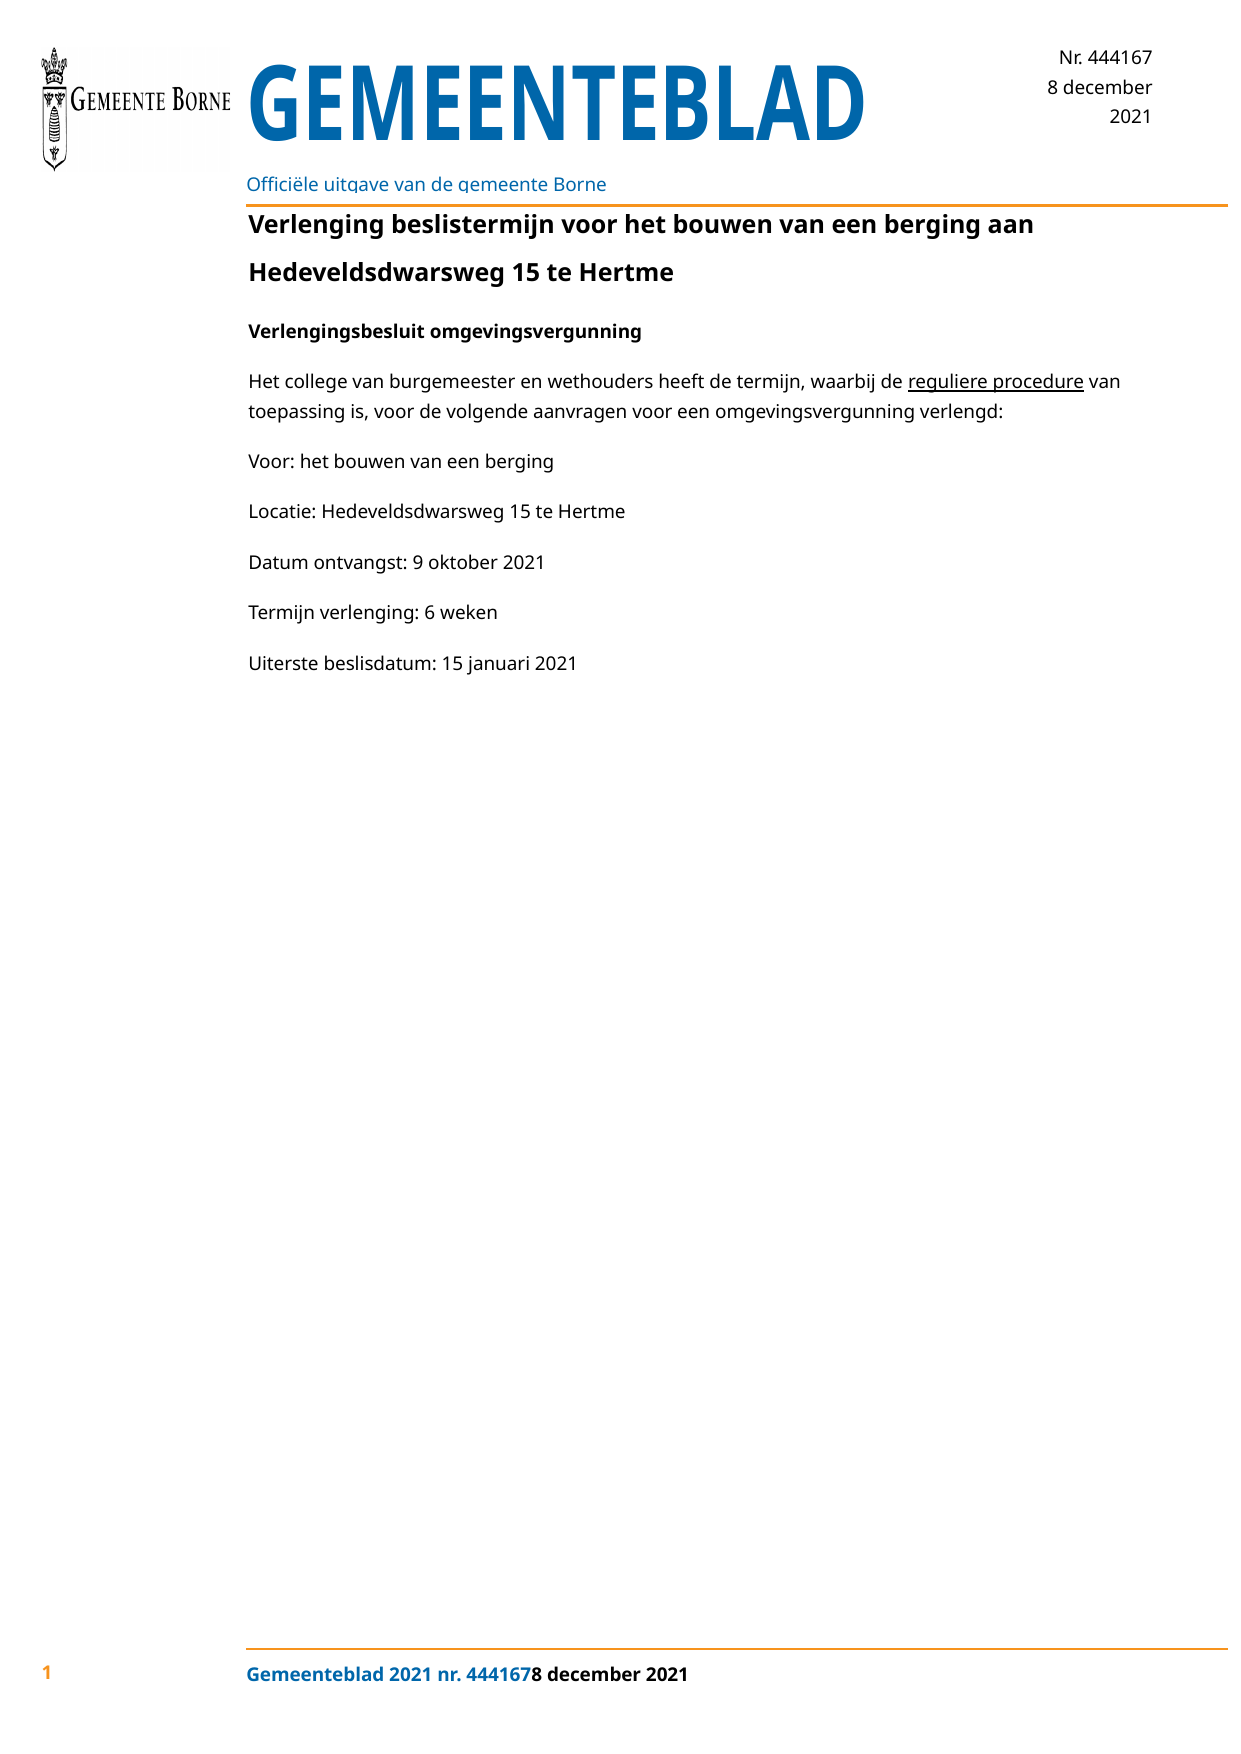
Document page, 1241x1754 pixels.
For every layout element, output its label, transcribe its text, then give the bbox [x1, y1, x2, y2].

text Verlengingsbesluit omgevingsvergunning [248, 318, 1152, 344]
text Termijn verlenging: 6 weken [248, 599, 1152, 625]
text Verlenging beslistermijn voor het bouwen van een berging aan Hedeveldsdwarsweg 15 te Hertme [248, 207, 1152, 288]
text Het college van burgemeester en wethouders heeft de termijn, waarbij de reguliere procedure van toepassing is, voor de volgende aanvragen voor een omgevingsvergunning verlengd: [248, 368, 1152, 424]
text Uiterste beslisdatum: 15 januari 2021 [248, 650, 1152, 676]
text Locatie: Hedeveldsdwarsweg 15 te Hertme [248, 499, 1152, 524]
text Datum ontvangst: 9 oktober 2021 [248, 549, 1152, 575]
picture [41, 47, 231, 172]
text Voor: het bouwen van een berging [248, 448, 1152, 474]
